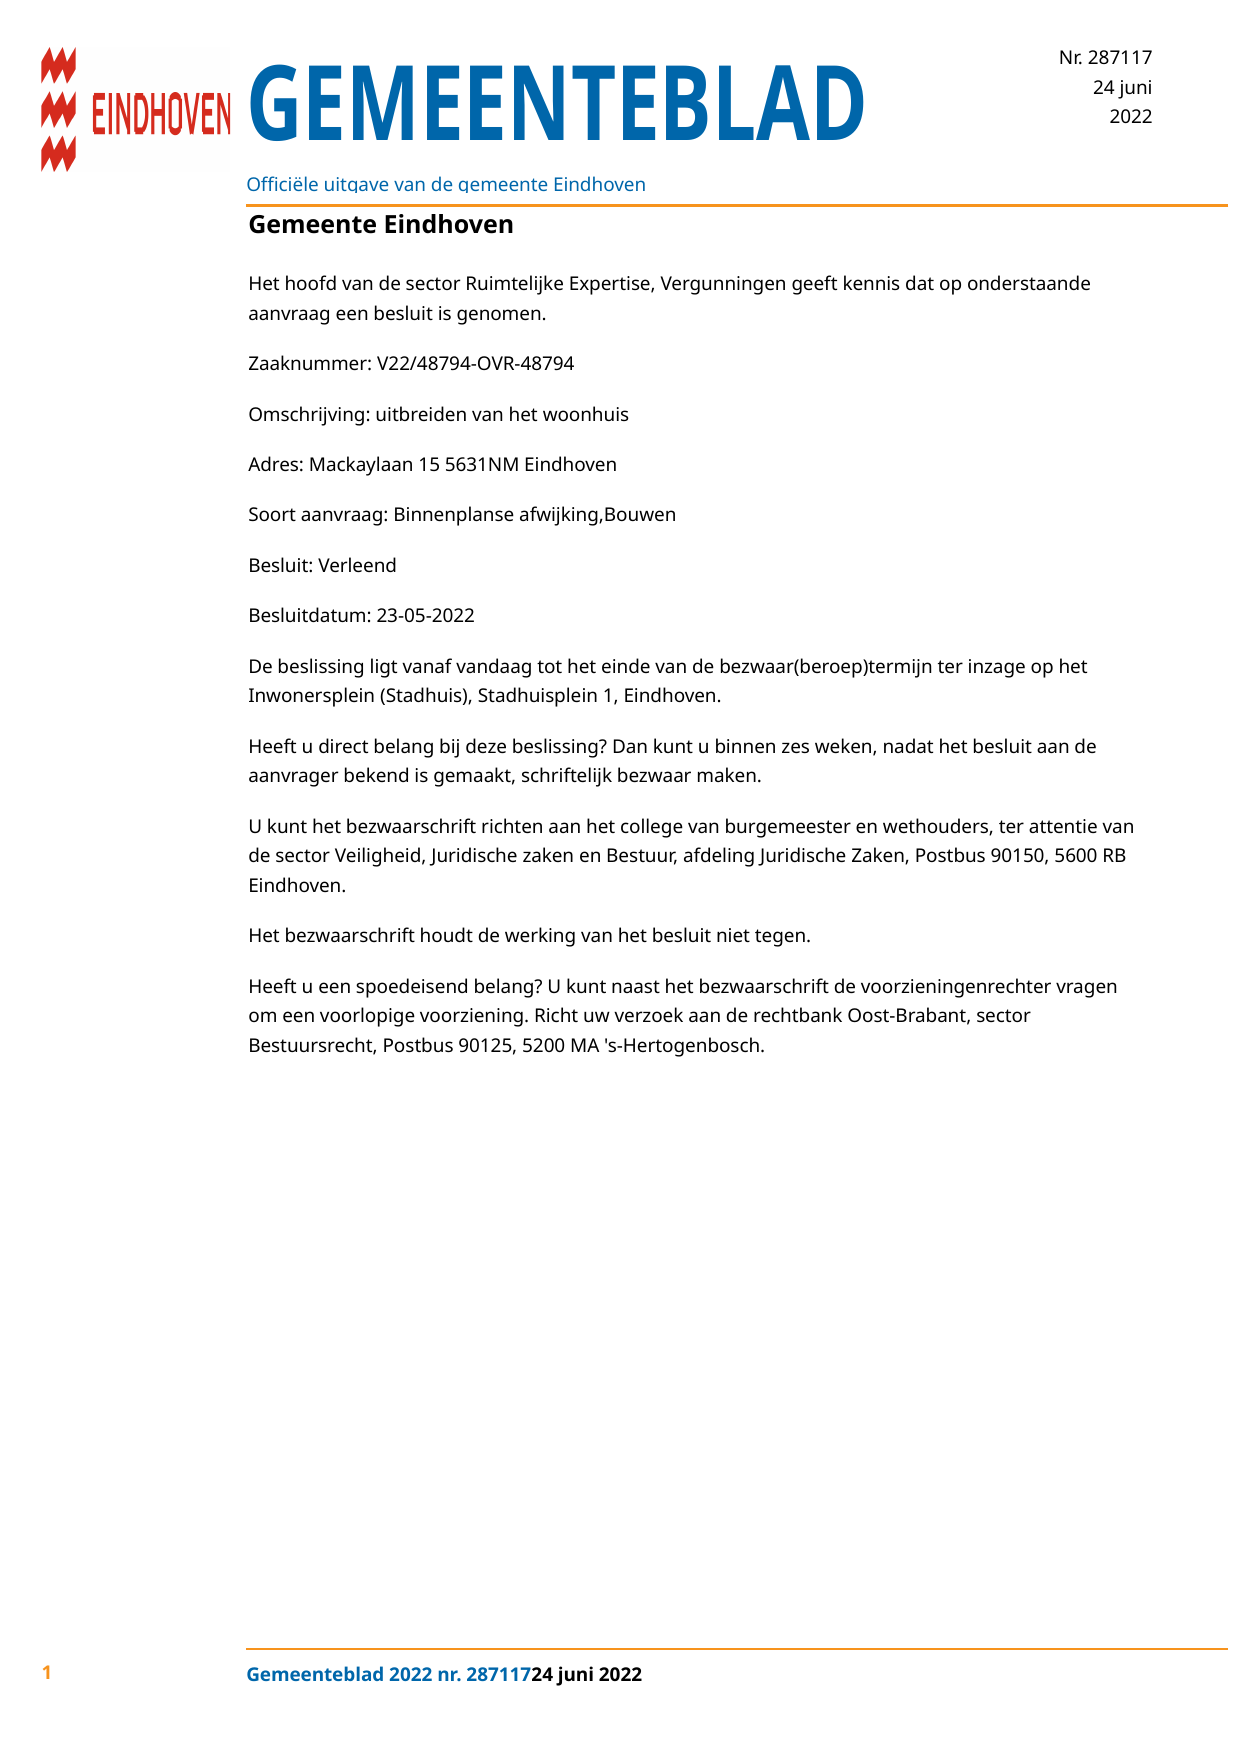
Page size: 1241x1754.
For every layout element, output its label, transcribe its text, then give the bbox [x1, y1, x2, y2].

text Besluit: Verleend [248, 552, 1152, 578]
text Gemeente Eindhoven [248, 207, 1152, 241]
text Heeft u een spoedeisend belang? U kunt naast het bezwaarschrift de voorzieningenrechter vragen om een voorlopige voorziening. Richt uw verzoek aan de rechtbank Oost-Brabant, sector Bestuursrecht, Postbus 90125, 5200 MA 's-Hertogenbosch. [248, 973, 1152, 1058]
picture [41, 47, 231, 172]
text Het hoofd van de sector Ruimtelijke Expertise, Vergunningen geeft kennis dat op onderstaande aanvraag een besluit is genomen. [248, 270, 1152, 326]
text Het bezwaarschrift houdt de werking van het besluit niet tegen. [248, 922, 1152, 948]
text U kunt het bezwaarschrift richten aan het college van burgemeester en wethouders, ter attentie van de sector Veiligheid, Juridische zaken en Bestuur, afdeling Juridische Zaken, Postbus 90150, 5600 RB Eindhoven. [248, 813, 1152, 898]
text Besluitdatum: 23-05-2022 [248, 602, 1152, 628]
text Adres: Mackaylaan 15 5631NM Eindhoven [248, 451, 1152, 477]
text Zaaknummer: V22/48794-OVR-48794 [248, 350, 1152, 376]
text Omschrijving: uitbreiden van het woonhuis [248, 401, 1152, 426]
text De beslissing ligt vanaf vandaag tot het einde van de bezwaar(beroep)termijn ter inzage op het Inwonersplein (Stadhuis), Stadhuisplein 1, Eindhoven. [248, 653, 1152, 708]
text Heeft u direct belang bij deze beslissing? Dan kunt u binnen zes weken, nadat het besluit aan de aanvrager bekend is gemaakt, schriftelijk bezwaar maken. [248, 733, 1152, 788]
text Soort aanvraag: Binnenplanse afwijking,Bouwen [248, 502, 1152, 527]
